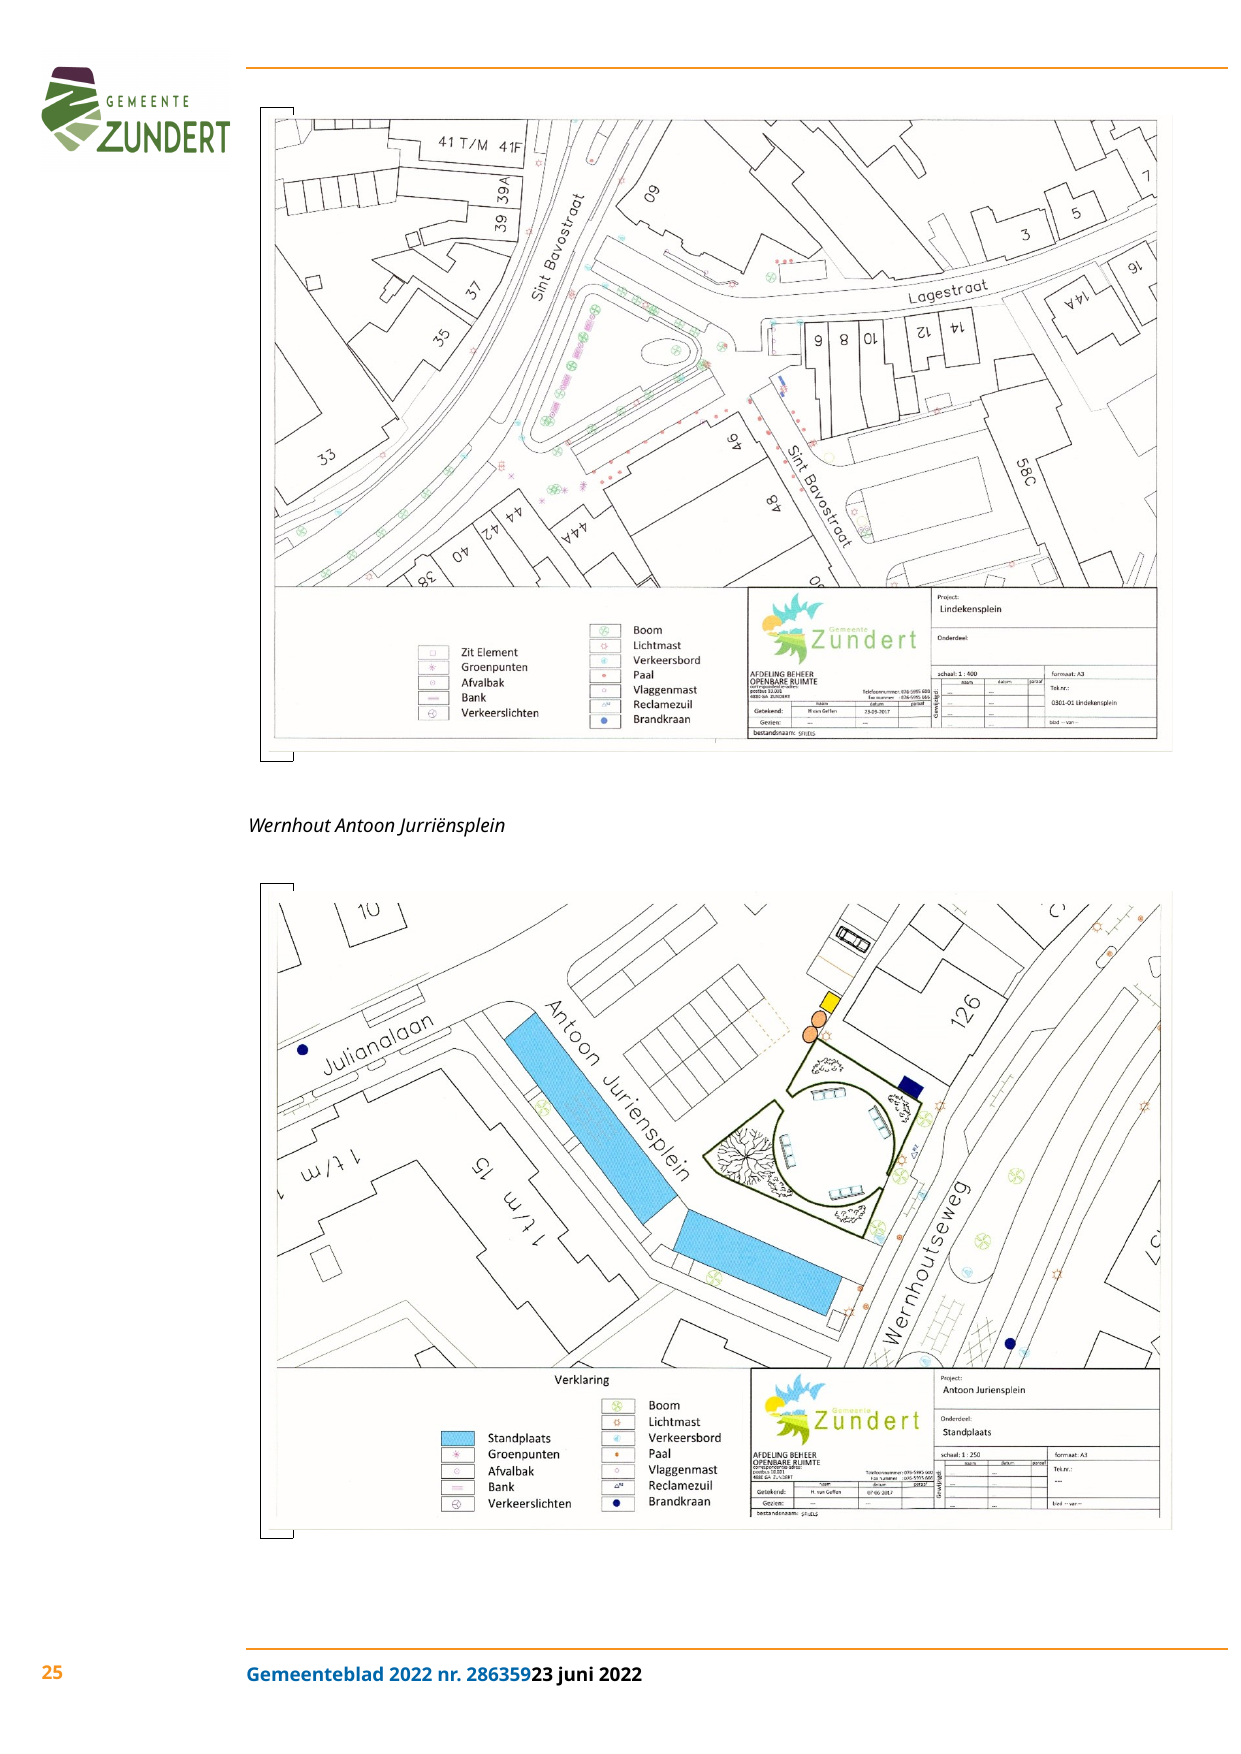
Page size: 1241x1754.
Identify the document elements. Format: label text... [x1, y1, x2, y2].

text Wernhout Antoon Jurriënsplein [248, 812, 1152, 837]
picture [41, 47, 231, 172]
picture [268, 115, 1173, 752]
picture [268, 891, 1173, 1530]
